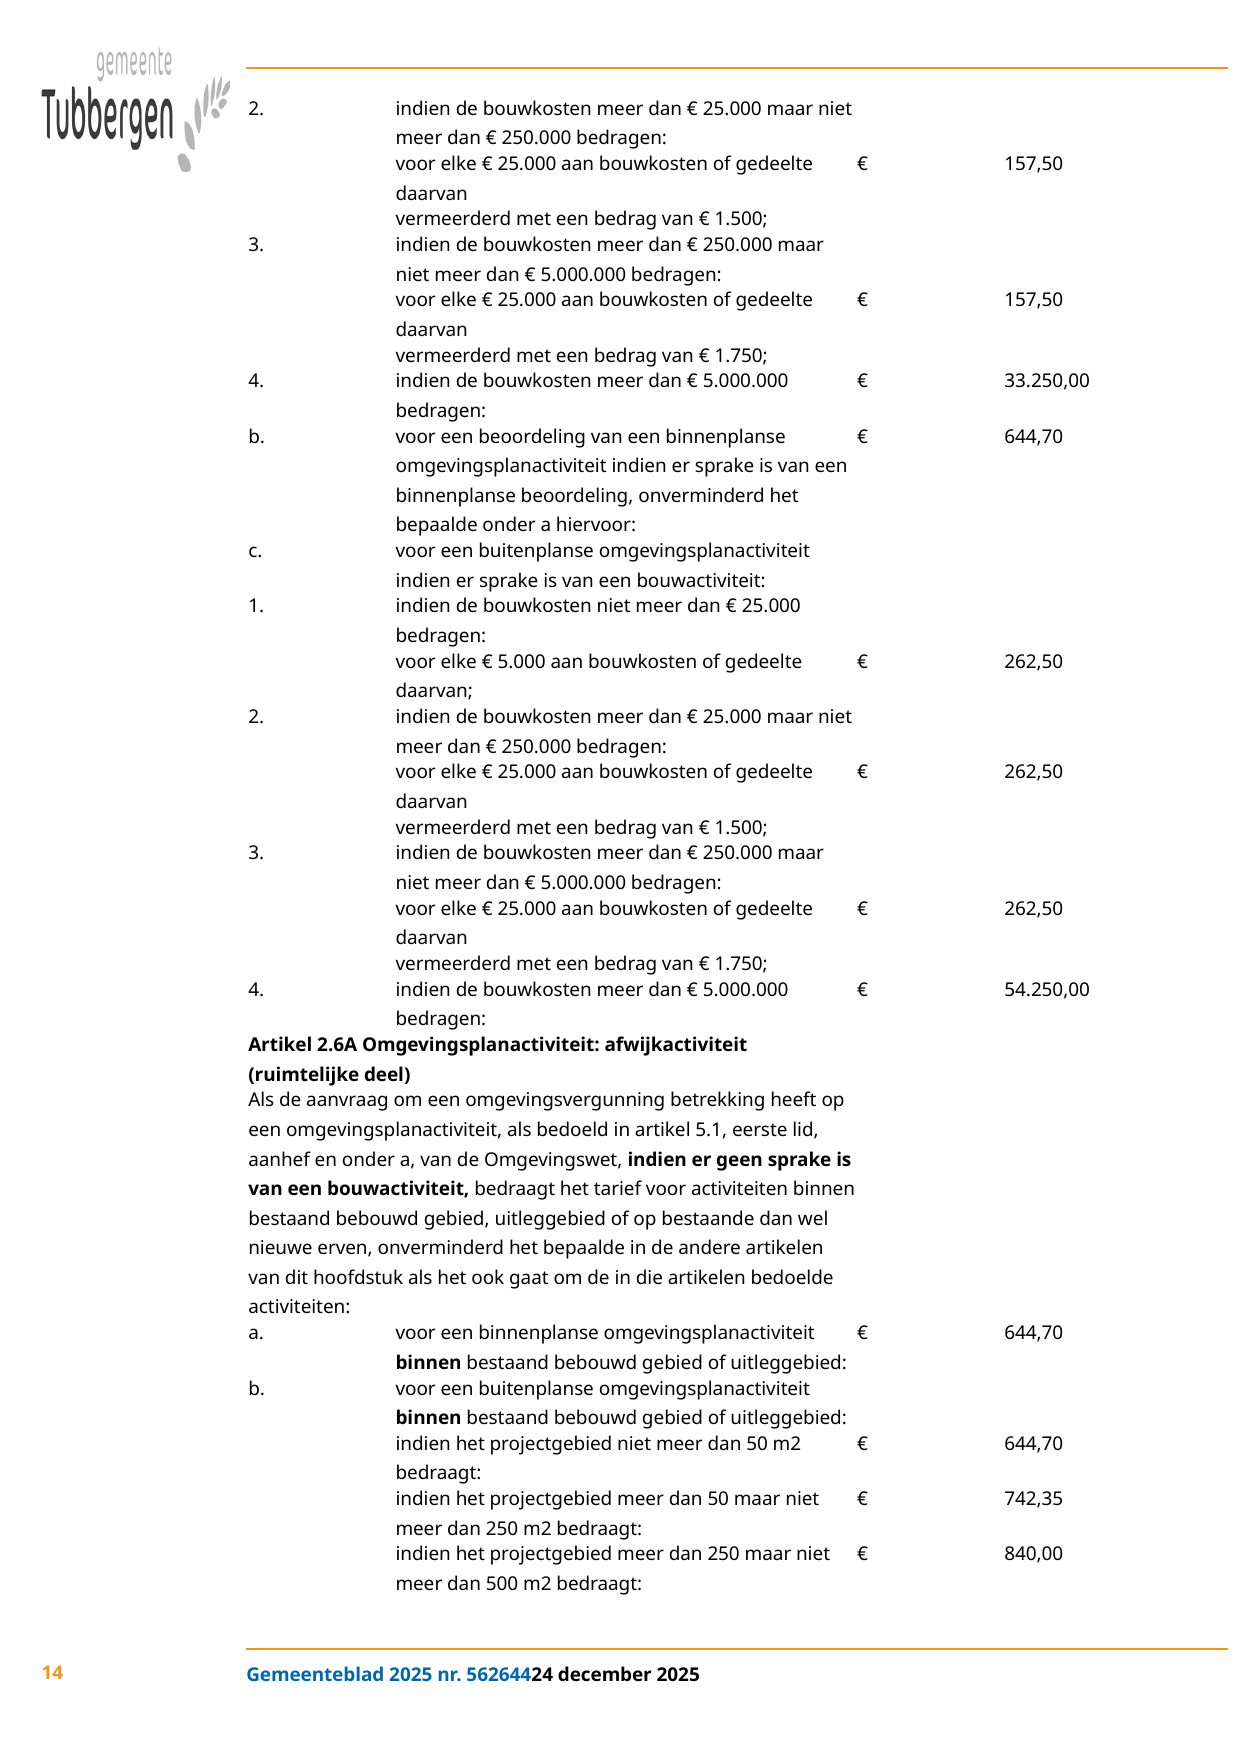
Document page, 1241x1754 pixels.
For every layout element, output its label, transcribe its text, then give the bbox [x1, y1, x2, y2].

table_cell 157,50 [1004, 150, 1152, 205]
table_cell voor elke € 25.000 aan bouwkosten of gedeelte daarvan [395, 895, 857, 950]
table_cell [857, 593, 1004, 648]
table_cell voor elke € 25.000 aan bouwkosten of gedeelte daarvan [395, 286, 857, 342]
table_cell vermeerderd met een bedrag van € 1.750; [395, 342, 857, 367]
table_cell 742,35 [1004, 1485, 1152, 1541]
table_cell indien de bouwkosten meer dan € 5.000.000 bedragen: [395, 368, 857, 423]
table_cell [1004, 593, 1152, 648]
table_cell [1004, 231, 1152, 286]
table_cell Als de aanvraag om een omgevingsvergunning betrekking heeft op een omgevingsplanactiviteit, als bedoeld in artikel 5.1, eerste lid, aanhef en onder a, van de Omgevingswet, indien er geen sprake is van een bouwactiviteit, bedraagt het tarief voor activiteiten binnen bestaand bebouwd gebied, uitleggebied of op bestaande dan wel nieuwe erven, onverminderd het bepaalde in de andere artikelen van dit hoofdstuk als het ook gaat om de in die artikelen bedoelde activiteiten: [248, 1087, 857, 1319]
table_cell [248, 814, 395, 839]
table_cell vermeerderd met een bedrag van € 1.500; [395, 814, 857, 839]
table_cell 644,70 [1004, 1319, 1152, 1375]
table_cell voor een buitenplanse omgevingsplanactiviteit binnen bestaand bebouwd gebied of uitleggebied: [395, 1375, 857, 1430]
table_cell € [857, 150, 1004, 205]
table_cell 1. [248, 593, 395, 648]
table_cell [857, 95, 1004, 150]
table_cell [248, 205, 395, 231]
table_cell € [857, 1319, 1004, 1375]
table_cell [857, 1375, 1004, 1430]
table_cell [857, 342, 1004, 367]
table_cell indien de bouwkosten meer dan € 250.000 maar niet meer dan € 5.000.000 bedragen: [395, 840, 857, 895]
table_cell [248, 1485, 395, 1541]
table_cell indien de bouwkosten meer dan € 25.000 maar niet meer dan € 250.000 bedragen: [395, 95, 857, 150]
table_cell [1004, 703, 1152, 758]
table_cell [857, 1031, 1004, 1087]
table_cell [857, 205, 1004, 231]
table_cell [1004, 537, 1152, 593]
table_cell [1004, 95, 1152, 150]
table_cell 262,50 [1004, 759, 1152, 814]
table_cell 262,50 [1004, 648, 1152, 703]
table_cell 54.250,00 [1004, 976, 1152, 1031]
table_cell voor elke € 25.000 aan bouwkosten of gedeelte daarvan [395, 150, 857, 205]
table_cell 2. [248, 703, 395, 758]
table_cell [248, 1541, 395, 1596]
table_cell Artikel 2.6A Omgevingsplanactiviteit: afwijkactiviteit (ruimtelijke deel) [248, 1031, 857, 1087]
table_cell 2. [248, 95, 395, 150]
table_cell voor elke € 25.000 aan bouwkosten of gedeelte daarvan [395, 759, 857, 814]
table_cell [857, 840, 1004, 895]
table_cell 3. [248, 840, 395, 895]
table_cell € [857, 648, 1004, 703]
table_cell voor een beoordeling van een binnenplanse omgevingsplanactiviteit indien er sprake is van een binnenplanse beoordeling, onverminderd het bepaalde onder a hiervoor: [395, 423, 857, 537]
table_cell indien de bouwkosten meer dan € 25.000 maar niet meer dan € 250.000 bedragen: [395, 703, 857, 758]
table_cell [857, 1087, 1004, 1319]
table_cell [1004, 1031, 1152, 1087]
table_cell [248, 286, 395, 342]
table_cell 840,00 [1004, 1541, 1152, 1596]
table_cell [857, 703, 1004, 758]
table_cell indien de bouwkosten meer dan € 250.000 maar niet meer dan € 5.000.000 bedragen: [395, 231, 857, 286]
table_cell 644,70 [1004, 1430, 1152, 1485]
table_cell 644,70 [1004, 423, 1152, 537]
table_cell € [857, 976, 1004, 1031]
table_cell [248, 150, 395, 205]
table_cell indien het projectgebied niet meer dan 50 m2 bedraagt: [395, 1430, 857, 1485]
table_cell € [857, 1541, 1004, 1596]
table_cell [248, 759, 395, 814]
table_cell vermeerderd met een bedrag van € 1.500; [395, 205, 857, 231]
table_cell € [857, 368, 1004, 423]
table_cell 4. [248, 976, 395, 1031]
table_cell voor elke € 5.000 aan bouwkosten of gedeelte daarvan; [395, 648, 857, 703]
table_cell [1004, 1087, 1152, 1319]
table_cell c. [248, 537, 395, 593]
table_cell a. [248, 1319, 395, 1375]
table_cell 157,50 [1004, 286, 1152, 342]
table_cell [857, 537, 1004, 593]
table_cell € [857, 1430, 1004, 1485]
table_cell 4. [248, 368, 395, 423]
table_cell [248, 1430, 395, 1485]
table_cell voor een buitenplanse omgevingsplanactiviteit indien er sprake is van een bouwactiviteit: [395, 537, 857, 593]
table_cell [1004, 840, 1152, 895]
picture [41, 47, 231, 172]
table_cell voor een binnenplanse omgevingsplanactiviteit binnen bestaand bebouwd gebied of uitleggebied: [395, 1319, 857, 1375]
table_cell 33.250,00 [1004, 368, 1152, 423]
table_cell [1004, 814, 1152, 839]
table_cell € [857, 895, 1004, 950]
table_cell indien de bouwkosten niet meer dan € 25.000 bedragen: [395, 593, 857, 648]
table_cell € [857, 759, 1004, 814]
table_cell b. [248, 423, 395, 537]
table_cell [1004, 950, 1152, 976]
table_cell [248, 895, 395, 950]
table_cell [857, 950, 1004, 976]
table_cell [248, 950, 395, 976]
table_cell indien de bouwkosten meer dan € 5.000.000 bedragen: [395, 976, 857, 1031]
table_cell [248, 342, 395, 367]
table_cell b. [248, 1375, 395, 1430]
table_cell vermeerderd met een bedrag van € 1.750; [395, 950, 857, 976]
table_cell indien het projectgebied meer dan 250 maar niet meer dan 500 m2 bedraagt: [395, 1541, 857, 1596]
table_cell [1004, 1375, 1152, 1430]
table_cell € [857, 286, 1004, 342]
table_cell [857, 231, 1004, 286]
table_cell [248, 648, 395, 703]
table_cell € [857, 423, 1004, 537]
table_cell [1004, 342, 1152, 367]
table_cell 262,50 [1004, 895, 1152, 950]
table_cell indien het projectgebied meer dan 50 maar niet meer dan 250 m2 bedraagt: [395, 1485, 857, 1541]
table_cell [1004, 205, 1152, 231]
table_cell 3. [248, 231, 395, 286]
table_cell [857, 814, 1004, 839]
table_cell € [857, 1485, 1004, 1541]
